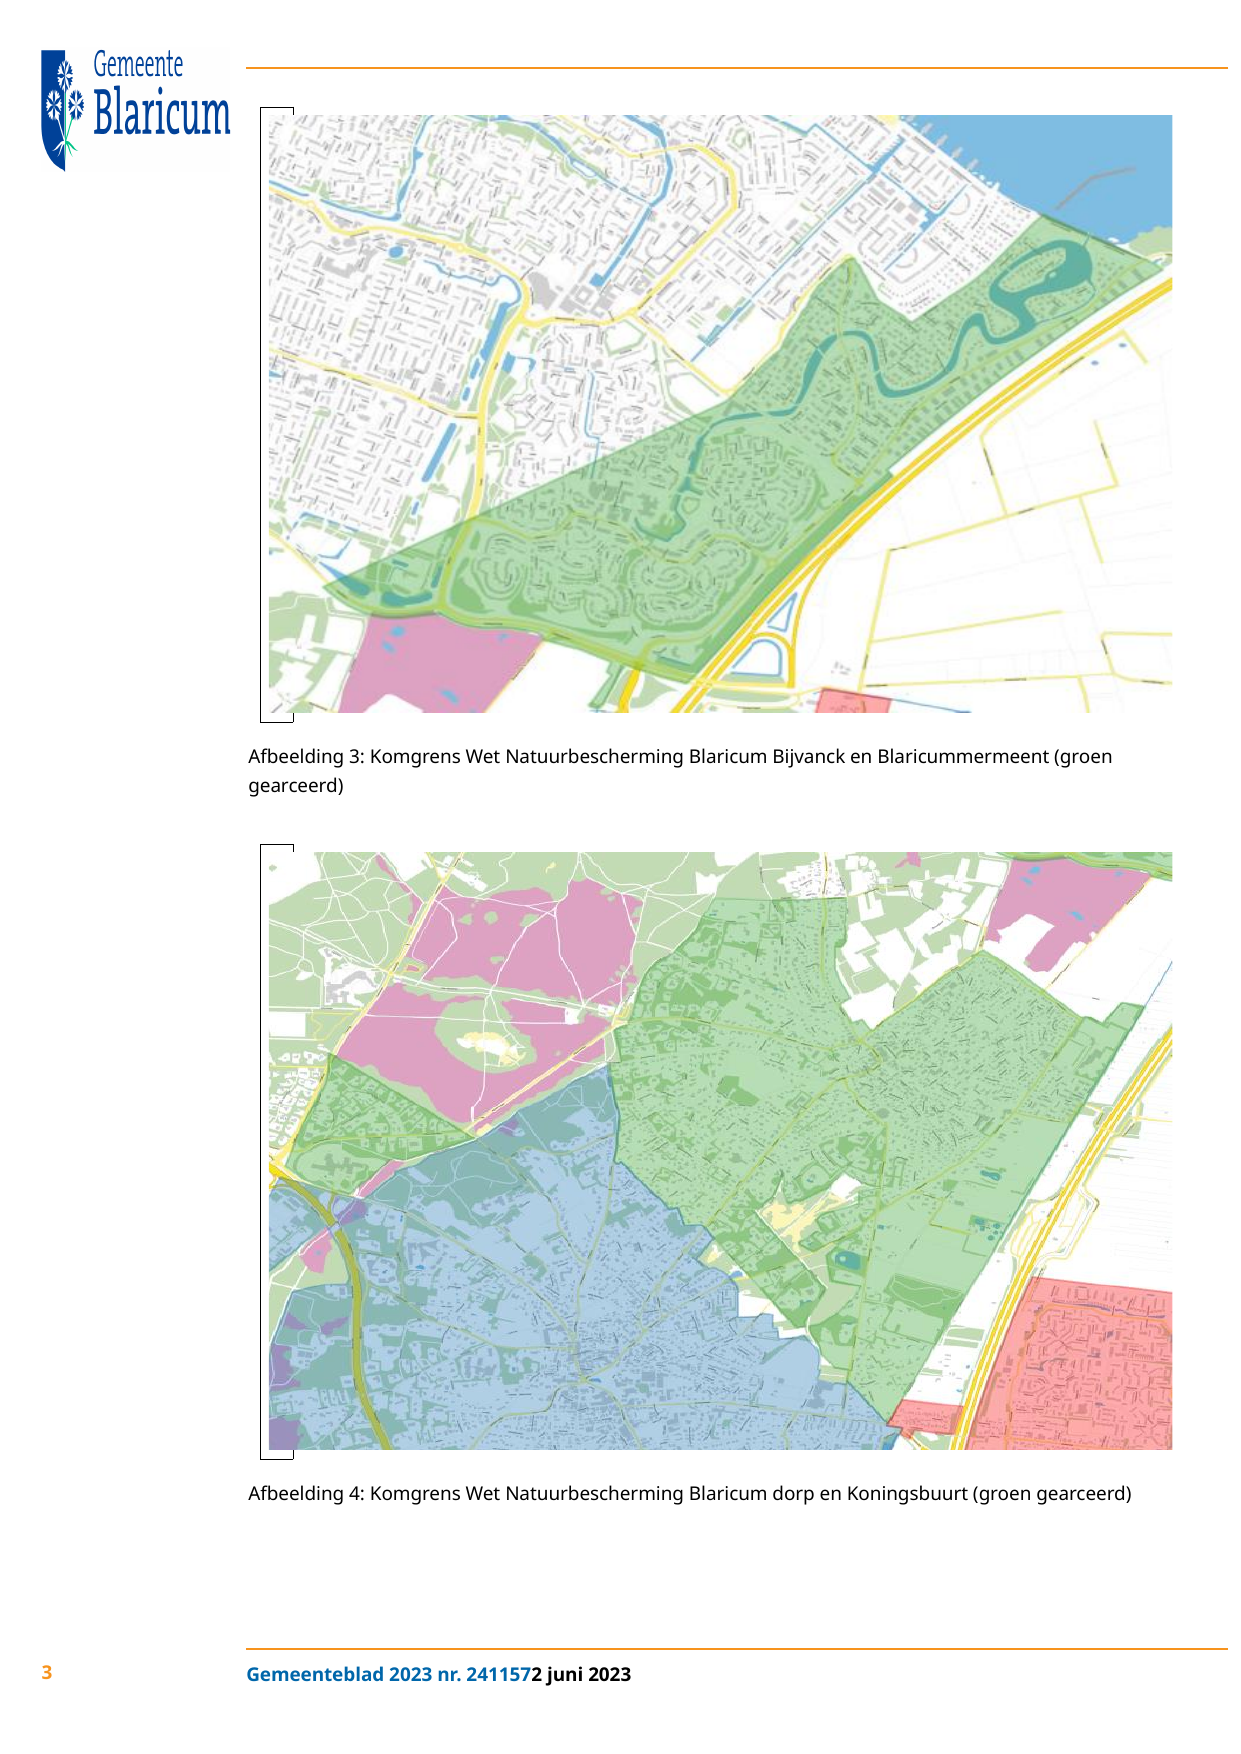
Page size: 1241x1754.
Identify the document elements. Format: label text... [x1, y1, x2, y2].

picture [268, 852, 1173, 1450]
text Afbeelding 4: Komgrens Wet Natuurbescherming Blaricum dorp en Koningsbuurt (groen gearceerd) [248, 1480, 1152, 1506]
picture [268, 115, 1173, 713]
picture [41, 47, 231, 172]
text Afbeelding 3: Komgrens Wet Natuurbescherming Blaricum Bijvanck en Blaricummermeent (groen gearceerd) [248, 743, 1152, 798]
